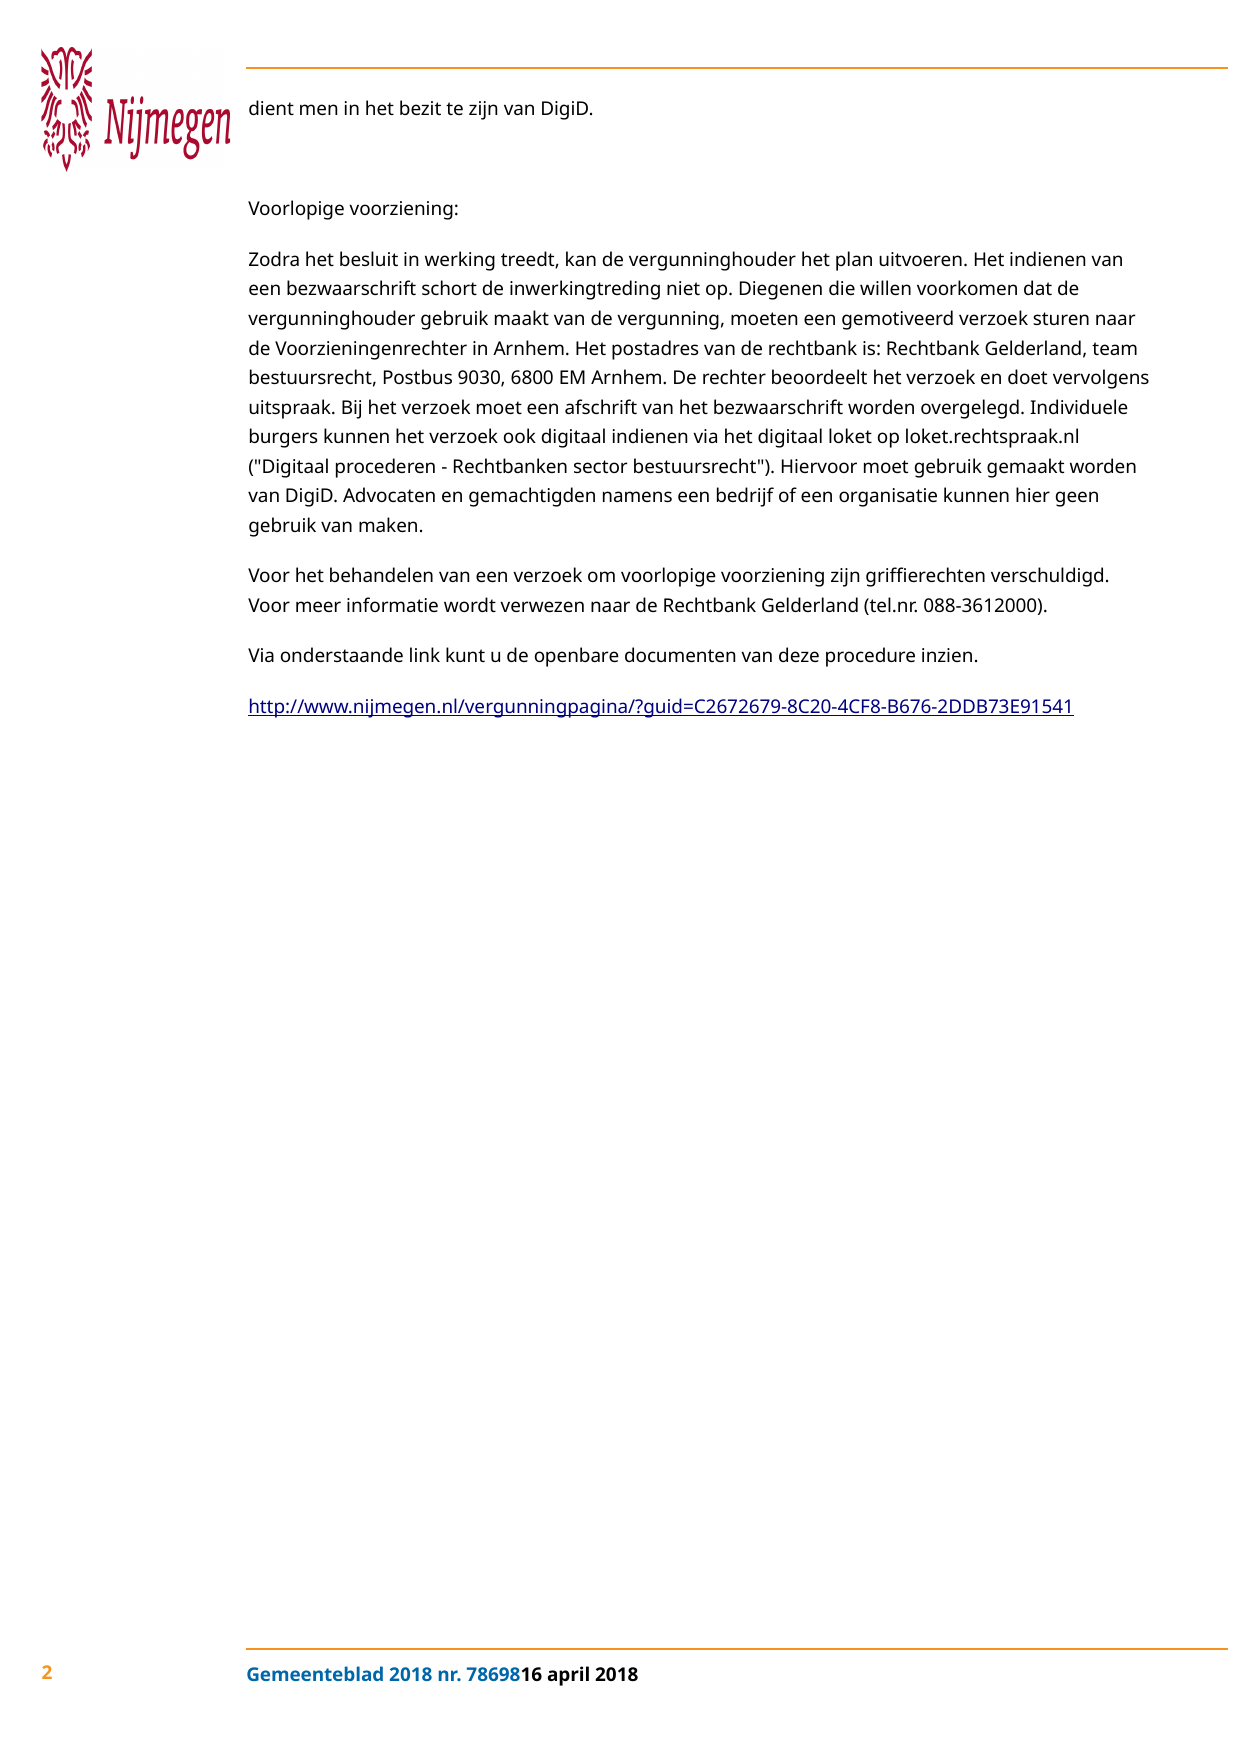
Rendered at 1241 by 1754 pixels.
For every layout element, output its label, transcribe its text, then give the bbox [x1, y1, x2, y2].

text http://www.nijmegen.nl/vergunningpagina/?guid=C2672679-8C20-4CF8-B676-2DDB73E91541 [248, 693, 1152, 719]
text Voorlopige voorziening: [248, 196, 1152, 221]
text Via onderstaande link kunt u de openbare documenten van deze procedure inzien. [248, 643, 1152, 668]
picture [41, 47, 231, 172]
text dient men in het bezit te zijn van DigiD. [248, 95, 1152, 121]
text Zodra het besluit in werking treedt, kan de vergunninghouder het plan uitvoeren. Het indienen van een bezwaarschrift schort de inwerkingtreding niet op. Diegenen die willen voorkomen dat de vergunninghouder gebruik maakt van de vergunning, moeten een gemotiveerd verzoek sturen naar de Voorzieningenrechter in Arnhem. Het postadres van de rechtbank is: Rechtbank Gelderland, team bestuursrecht, Postbus 9030, 6800 EM Arnhem. De rechter beoordeelt het verzoek en doet vervolgens uitspraak. Bij het verzoek moet een afschrift van het bezwaarschrift worden overgelegd. Individuele burgers kunnen het verzoek ook digitaal indienen via het digitaal loket op loket.rechtspraak.nl ("Digitaal procederen - Rechtbanken sector bestuursrecht"). Hiervoor moet gebruik gemaakt worden van DigiD. Advocaten en gemachtigden namens een bedrijf of een organisatie kunnen hier geen gebruik van maken. [248, 246, 1152, 538]
text Voor het behandelen van een verzoek om voorlopige voorziening zijn griffierechten verschuldigd. Voor meer informatie wordt verwezen naar de Rechtbank Gelderland (tel.nr. 088-3612000). [248, 563, 1152, 618]
